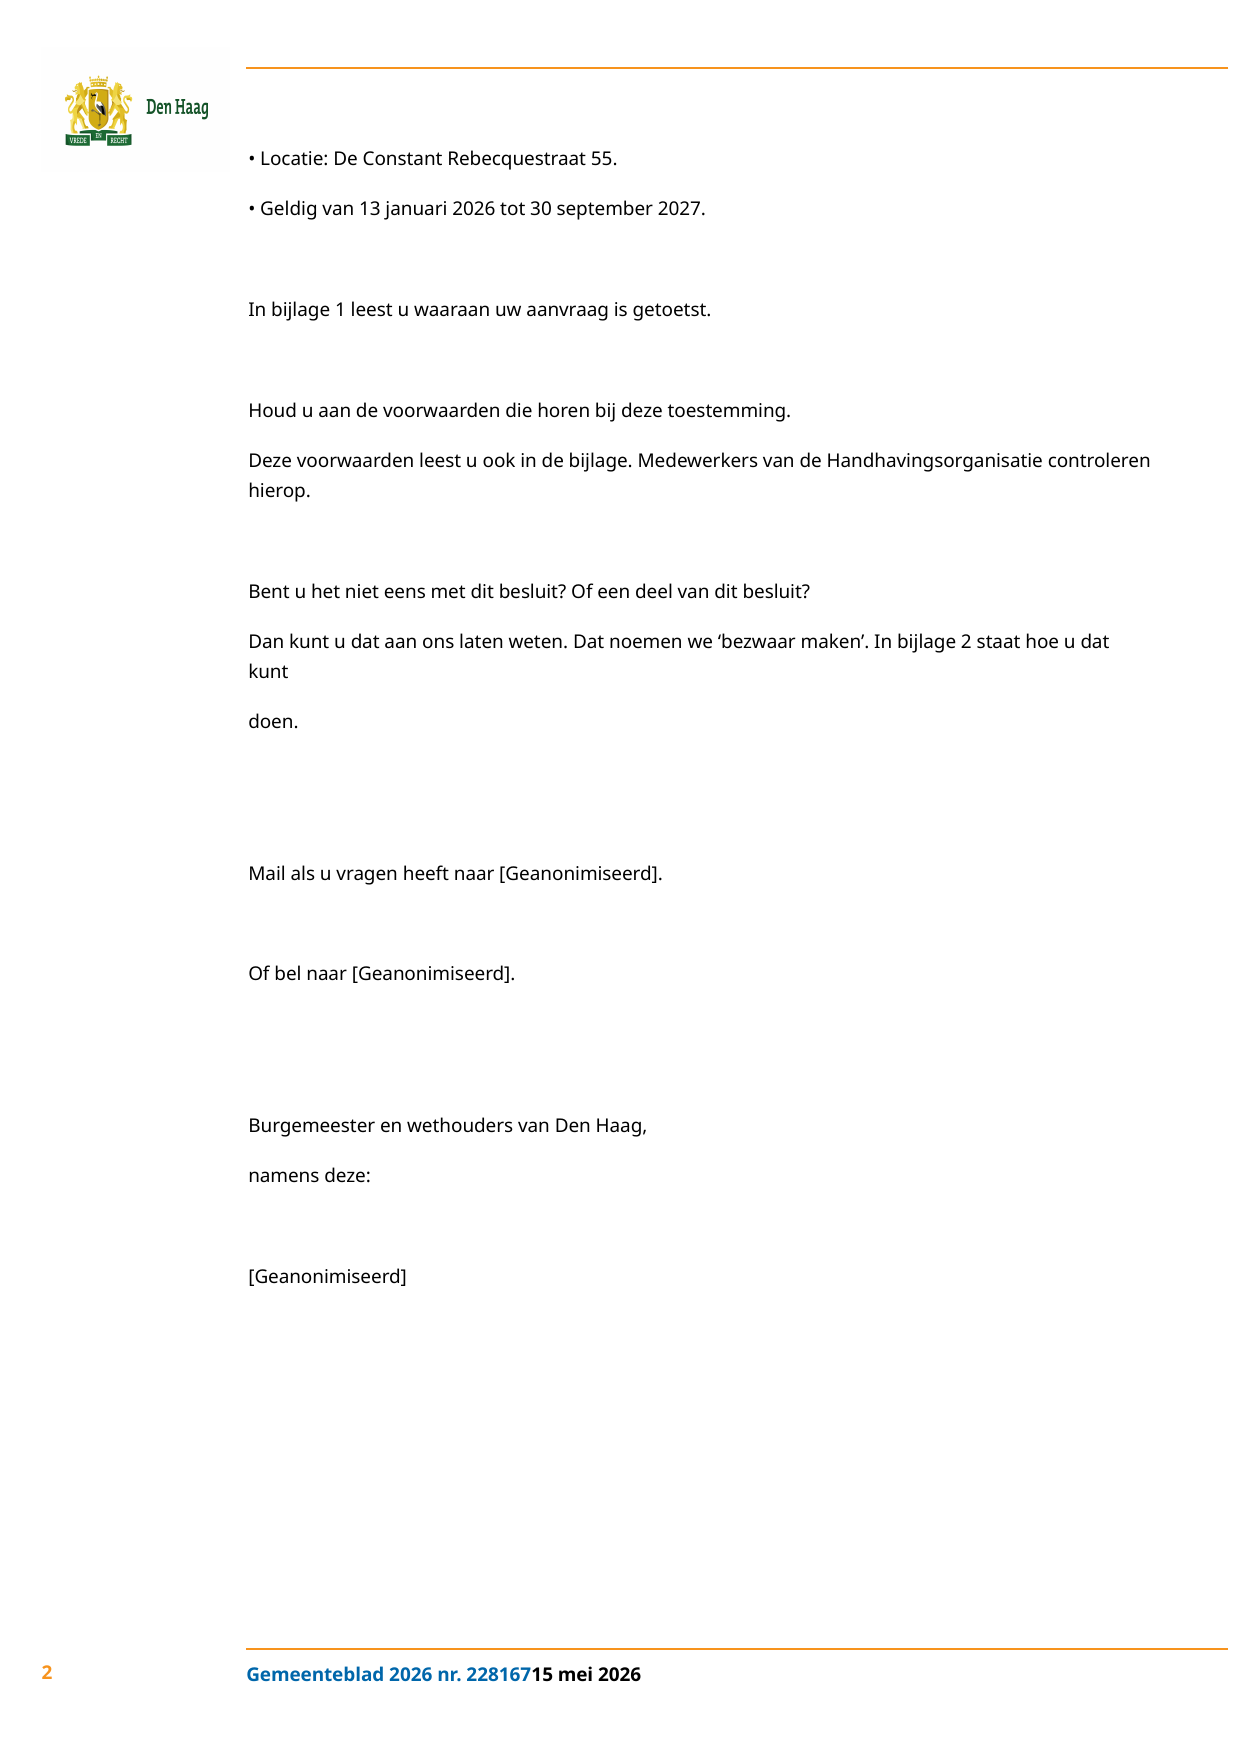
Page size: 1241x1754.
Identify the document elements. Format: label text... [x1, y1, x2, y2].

picture [41, 47, 231, 172]
text Of bel naar [Geanonimiseerd]. [248, 961, 1152, 986]
text [Geanonimiseerd] [248, 1263, 1152, 1289]
text • Locatie: De Constant Rebecquestraat 55. [248, 145, 1152, 171]
text Houd u aan de voorwaarden die horen bij deze toestemming. [248, 397, 1152, 423]
text Dan kunt u dat aan ons laten weten. Dat noemen we ‘bezwaar maken’. In bijlage 2 staat hoe u dat kunt [248, 628, 1152, 684]
text namens deze: [248, 1162, 1152, 1188]
text Bent u het niet eens met dit besluit? Of een deel van dit besluit? [248, 578, 1152, 604]
text Deze voorwaarden leest u ook in de bijlage. Medewerkers van de Handhavingsorganisatie controleren hierop. [248, 448, 1152, 503]
text • Geldig van 13 januari 2026 tot 30 september 2027. [248, 196, 1152, 221]
text Burgemeester en wethouders van Den Haag, [248, 1112, 1152, 1138]
text In bijlage 1 leest u waaraan uw aanvraag is getoetst. [248, 296, 1152, 322]
text doen. [248, 708, 1152, 734]
text Mail als u vragen heeft naar [Geanonimiseerd]. [248, 860, 1152, 886]
